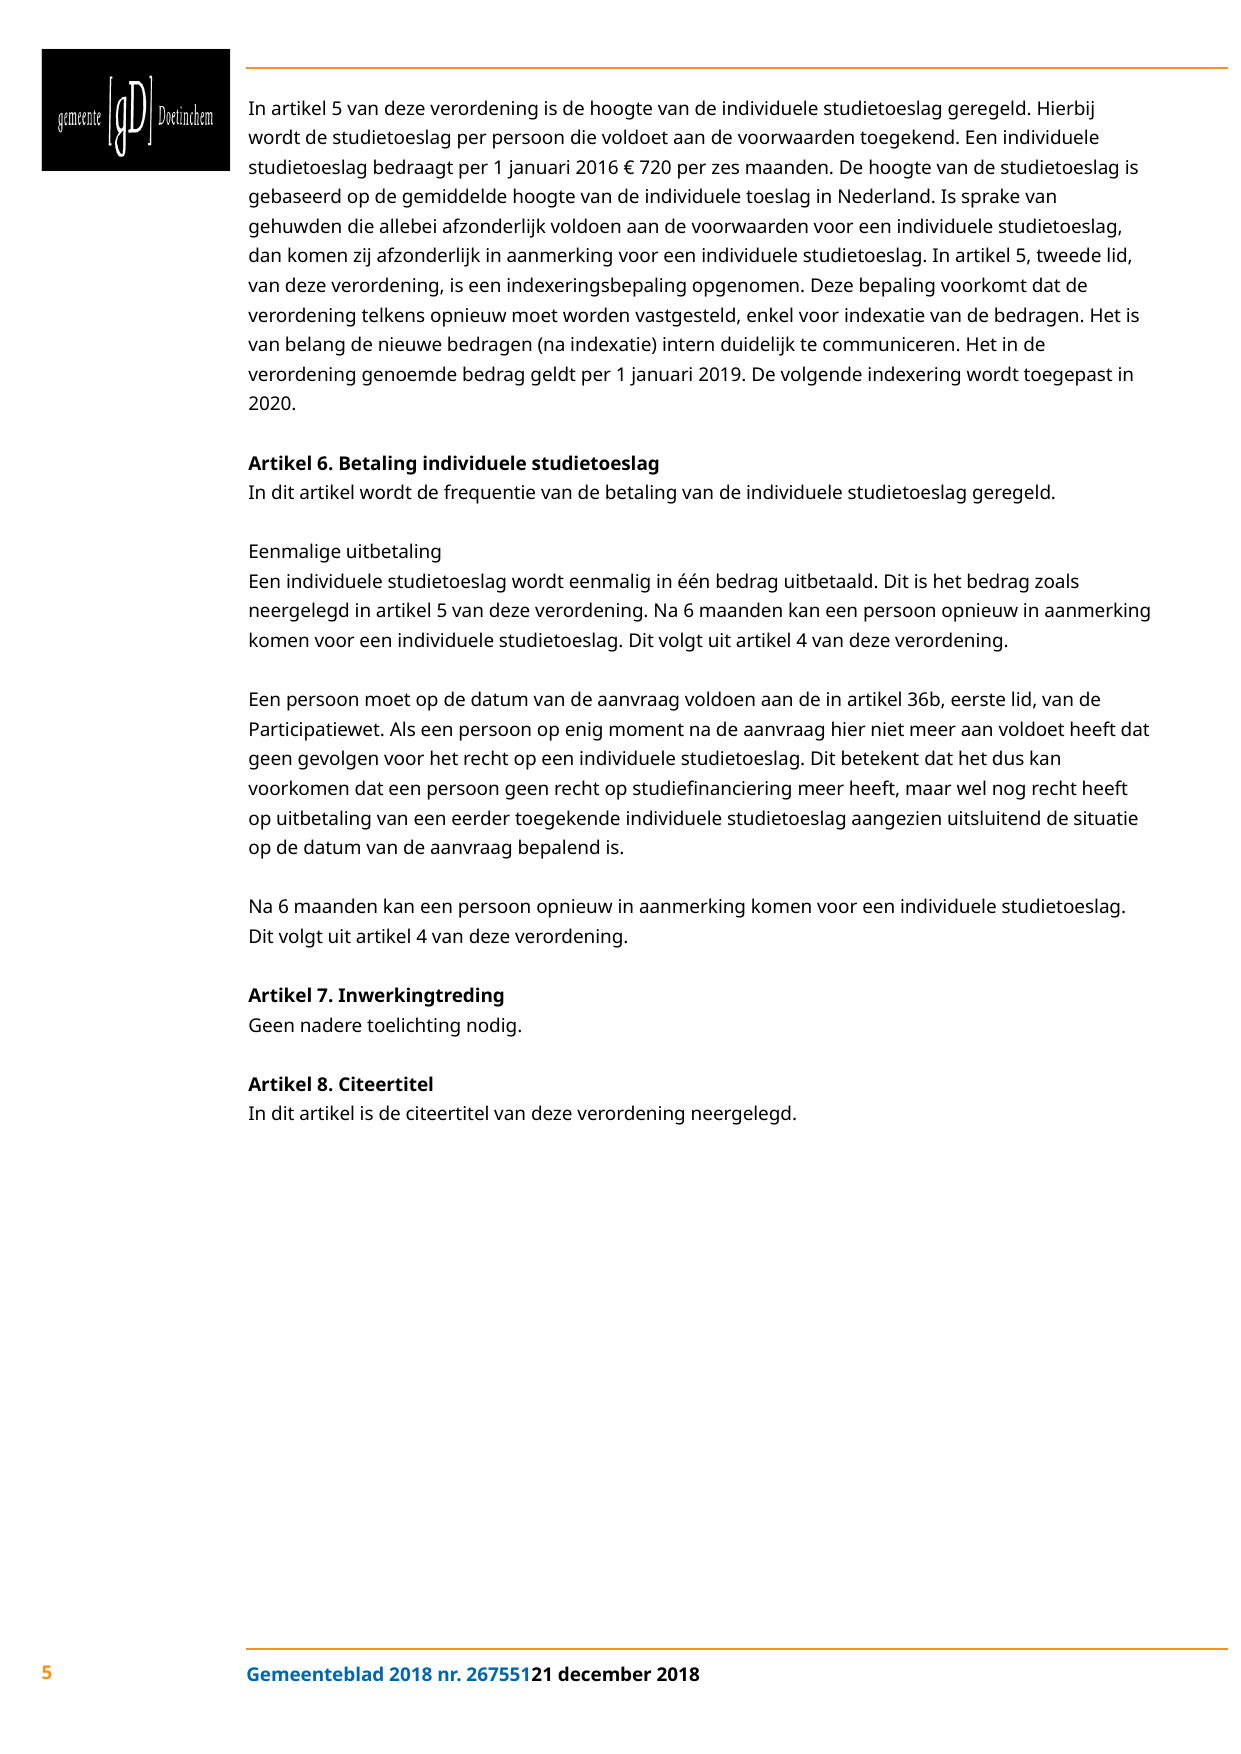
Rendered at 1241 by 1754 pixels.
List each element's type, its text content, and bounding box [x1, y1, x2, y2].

text Eenmalige uitbetaling [248, 538, 1152, 564]
text Artikel 8. Citeertitel [248, 1071, 1152, 1097]
text Artikel 7. Inwerkingtreding [248, 982, 1152, 1008]
text In dit artikel wordt de frequentie van de betaling van de individuele studietoeslag geregeld. [248, 479, 1152, 505]
text Een persoon moet op de datum van de aanvraag voldoen aan de in artikel 36b, eerste lid, van de Participatiewet. Als een persoon op enig moment na de aanvraag hier niet meer aan voldoet heeft dat geen gevolgen voor het recht op een individuele studietoeslag. Dit betekent dat het dus kan voorkomen dat een persoon geen recht op studiefinanciering meer heeft, maar wel nog recht heeft op uitbetaling van een eerder toegekende individuele studietoeslag aangezien uitsluitend de situatie op de datum van de aanvraag bepalend is. [248, 686, 1152, 860]
text Een individuele studietoeslag wordt eenmalig in één bedrag uitbetaald. Dit is het bedrag zoals neergelegd in artikel 5 van deze verordening. Na 6 maanden kan een persoon opnieuw in aanmerking komen voor een individuele studietoeslag. Dit volgt uit artikel 4 van deze verordening. [248, 568, 1152, 653]
picture [41, 47, 231, 172]
text Artikel 6. Betaling individuele studietoeslag [248, 450, 1152, 476]
text Geen nadere toelichting nodig. [248, 1012, 1152, 1038]
text In dit artikel is de citeertitel van deze verordening neergelegd. [248, 1101, 1152, 1126]
text Na 6 maanden kan een persoon opnieuw in aanmerking komen voor een individuele studietoeslag. Dit volgt uit artikel 4 van deze verordening. [248, 893, 1152, 949]
text In artikel 5 van deze verordening is de hoogte van de individuele studietoeslag geregeld. Hierbij wordt de studietoeslag per persoon die voldoet aan de voorwaarden toegekend. Een individuele studietoeslag bedraagt per 1 januari 2016 € 720 per zes maanden. De hoogte van de studietoeslag is gebaseerd op de gemiddelde hoogte van de individuele toeslag in Nederland. Is sprake van gehuwden die allebei afzonderlijk voldoen aan de voorwaarden voor een individuele studietoeslag, dan komen zij afzonderlijk in aanmerking voor een individuele studietoeslag. In artikel 5, tweede lid, van deze verordening, is een indexeringsbepaling opgenomen. Deze bepaling voorkomt dat de verordening telkens opnieuw moet worden vastgesteld, enkel voor indexatie van de bedragen. Het is van belang de nieuwe bedragen (na indexatie) intern duidelijk te communiceren. Het in de verordening genoemde bedrag geldt per 1 januari 2019. De volgende indexering wordt toegepast in 2020. [248, 95, 1152, 416]
